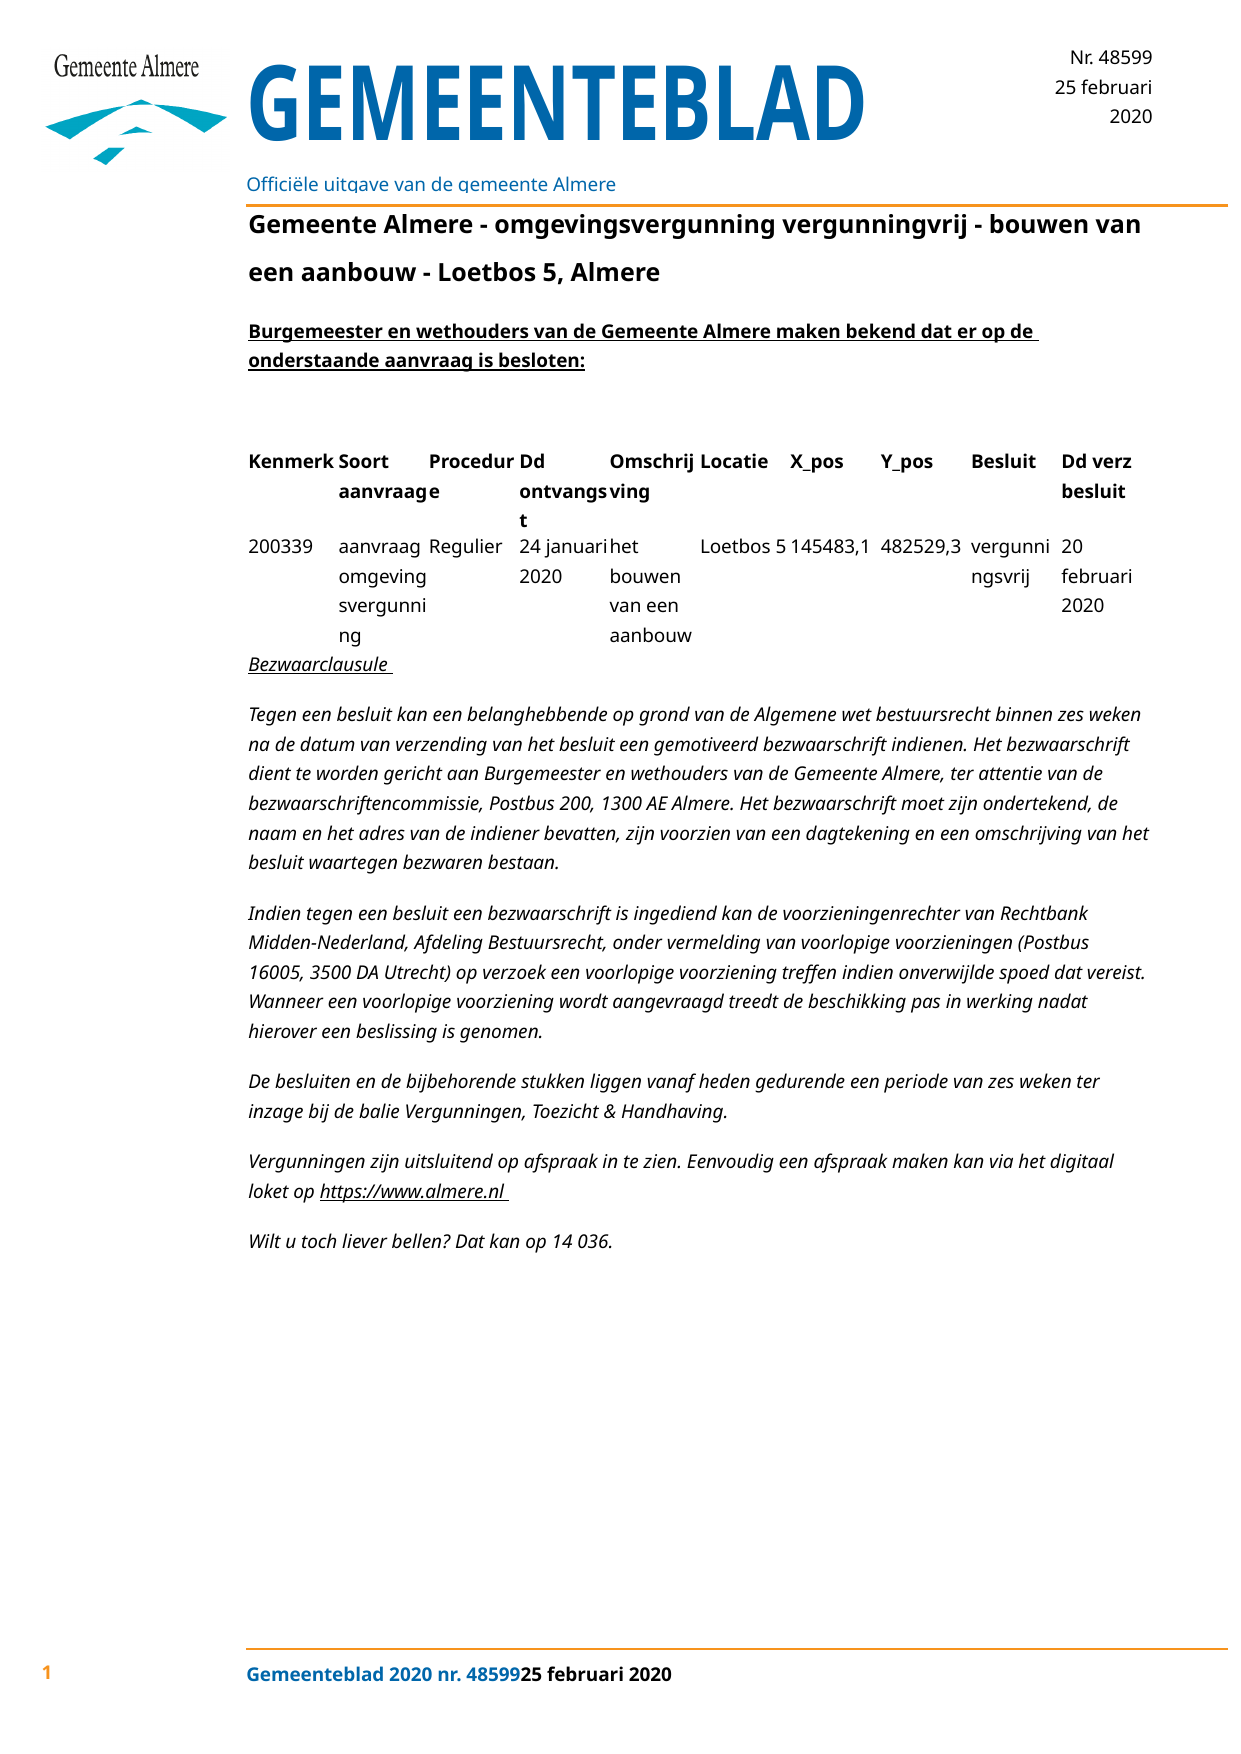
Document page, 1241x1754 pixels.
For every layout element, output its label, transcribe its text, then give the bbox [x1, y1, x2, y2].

text Burgemeester en wethouders van de Gemeente Almere maken bekend dat er op de onderstaande aanvraag is besloten: [248, 318, 1152, 373]
text Indien tegen een besluit een bezwaarschrift is ingediend kan de voorzieningenrechter van Rechtbank Midden-Nederland, Afdeling Bestuursrecht, onder vermelding van voorlopige voorzieningen (Postbus 16005, 3500 DA Utrecht) op verzoek een voorlopige voorziening treffen indien onverwijlde spoed dat vereist. Wanneer een voorlopige voorziening wordt aangevraagd treedt de beschikking pas in werking nadat hierover een beslissing is genomen. [248, 900, 1152, 1044]
table_cell Regulier [429, 533, 519, 648]
table_header Y_pos [881, 449, 971, 533]
table_cell 482529,3 [881, 533, 971, 648]
text Gemeente Almere - omgevingsvergunning vergunningvrij - bouwen van een aanbouw - Loetbos 5, Almere [248, 207, 1152, 288]
table_cell vergunningsvrij [971, 533, 1061, 648]
table_header Soort aanvraag [338, 449, 429, 533]
table_cell het bouwen van een aanbouw [609, 533, 700, 648]
text Vergunningen zijn uitsluitend op afspraak in te zien. Eenvoudig een afspraak maken kan via het digitaal loket op https://www.almere.nl [248, 1148, 1152, 1204]
table_header Locatie [700, 449, 790, 533]
table_cell 200339 [248, 533, 338, 648]
table_header Dd verz besluit [1061, 449, 1152, 533]
text De besluiten en de bijbehorende stukken liggen vanaf heden gedurende een periode van zes weken ter inzage bij de balie Vergunningen, Toezicht & Handhaving. [248, 1068, 1152, 1124]
table_header Procedure [429, 449, 519, 533]
table_header Besluit [971, 449, 1061, 533]
table_header Kenmerk [248, 449, 338, 533]
table_header Omschrijving [609, 449, 700, 533]
text Wilt u toch liever bellen? Dat kan op 14 036. [248, 1228, 1152, 1254]
text Tegen een besluit kan een belanghebbende op grond van de Algemene wet bestuursrecht binnen zes weken na de datum van verzending van het besluit een gemotiveerd bezwaarschrift indienen. Het bezwaarschrift dient te worden gericht aan Burgemeester en wethouders van de Gemeente Almere, ter attentie van de bezwaarschriftencommissie, Postbus 200, 1300 AE Almere. Het bezwaarschrift moet zijn ondertekend, de naam en het adres van de indiener bevatten, zijn voorzien van een dagtekening en een omschrijving van het besluit waartegen bezwaren bestaan. [248, 701, 1152, 875]
table_cell 20 februari 2020 [1061, 533, 1152, 648]
table_cell aanvraag omgevingsvergunning [338, 533, 429, 648]
text Bezwaarclausule [248, 651, 1152, 677]
table_cell 145483,1 [790, 533, 881, 648]
table_cell 24 januari 2020 [519, 533, 609, 648]
table_header Dd ontvangst [519, 449, 609, 533]
table_cell Loetbos 5 [700, 533, 790, 648]
picture [41, 47, 231, 172]
table_header X_pos [790, 449, 881, 533]
